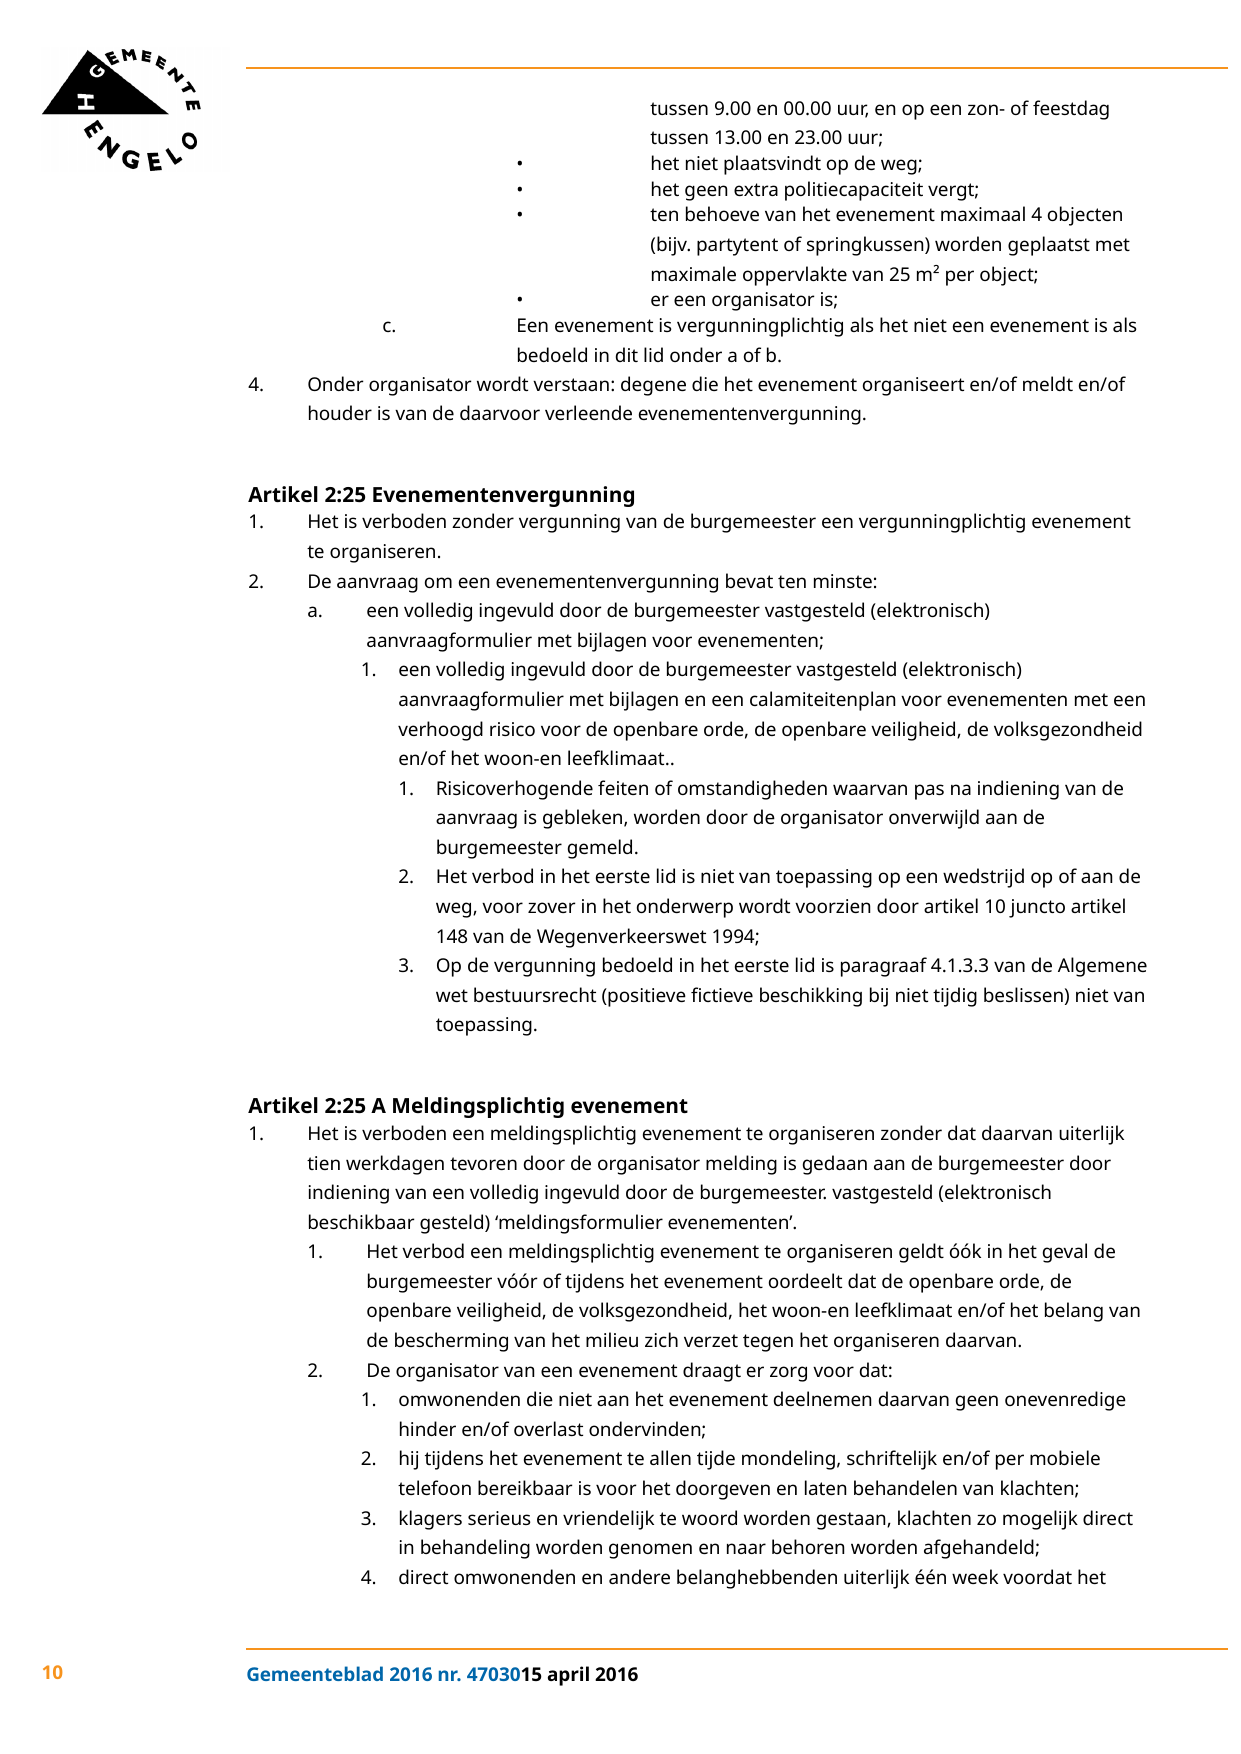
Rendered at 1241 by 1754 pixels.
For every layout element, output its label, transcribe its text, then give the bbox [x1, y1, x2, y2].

text Artikel 2:25 Evenementenvergunning [248, 480, 1152, 509]
table_cell het geen extra politiecapaciteit vergt; [650, 176, 1152, 202]
list Risicoverhogende feiten of omstandigheden waarvan pas na indiening van de aanvraag is gebleken, worden door de organisator onverwijld aan de burgemeester gemeld. [398, 775, 1152, 860]
list klagers serieus en vriendelijk te woord worden gestaan, klachten zo mogelijk direct in behandeling worden genomen en naar behoren worden afgehandeld; [361, 1505, 1152, 1560]
list direct omwonenden en andere belanghebbenden uiterlijk één week voordat het [361, 1564, 1152, 1589]
table_cell [382, 95, 516, 150]
table_cell er een organisator is; [650, 286, 1152, 312]
list Het is verboden een meldingsplichtig evenement te organiseren zonder dat daarvan uiterlijk tien werkdagen tevoren door de organisator melding is gedaan aan de burgemeester door indiening van een volledig ingevuld door de burgemeester. vastgesteld (elektronisch beschikbaar gesteld) ‘meldingsformulier evenementen’. [248, 1120, 1152, 1234]
list omwonenden die niet aan het evenement deelnemen daarvan geen onevenredige hinder en/of overlast ondervinden; [361, 1386, 1152, 1442]
table_cell • [516, 286, 650, 312]
list Het is verboden zonder vergunning van de burgemeester een vergunningplichtig evenement te organiseren. [248, 509, 1152, 564]
table_cell [248, 286, 382, 312]
list Het verbod een meldingsplichtig evenement te organiseren geldt óók in het geval de burgemeester vóór of tijdens het evenement oordeelt dat de openbare orde, de openbare veiligheid, de volksgezondheid, het woon-en leefklimaat en/of het belang van de bescherming van het milieu zich verzet tegen het organiseren daarvan. [307, 1238, 1152, 1353]
table_cell het niet plaatsvindt op de weg; [650, 150, 1152, 176]
list Op de vergunning bedoeld in het eerste lid is paragraaf 4.1.3.3 van de Algemene wet bestuursrecht (positieve fictieve beschikking bij niet tijdig beslissen) niet van toepassing. [398, 952, 1152, 1037]
table_cell [248, 95, 382, 150]
table_cell • [516, 150, 650, 176]
list Het verbod in het eerste lid is niet van toepassing op een wedstrijd op of aan de weg, voor zover in het onderwerp wordt voorzien door artikel 10 juncto artikel 148 van de Wegenverkeerswet 1994; [398, 864, 1152, 949]
table_cell tussen 9.00 en 00.00 uur, en op een zon- of feestdag tussen 13.00 en 23.00 uur; [650, 95, 1152, 150]
table_cell [382, 202, 516, 286]
picture [41, 47, 231, 172]
table_cell ten behoeve van het evenement maximaal 4 objecten (bijv. partytent of springkussen) worden geplaatst met maximale oppervlakte van 25 m² per object; [650, 202, 1152, 286]
list hij tijdens het evenement te allen tijde mondeling, schriftelijk en/of per mobiele telefoon bereikbaar is voor het doorgeven en laten behandelen van klachten; [361, 1446, 1152, 1501]
table_cell Een evenement is vergunningplichtig als het niet een evenement is als bedoeld in dit lid onder a of b. [516, 312, 1152, 367]
list een volledig ingevuld door de burgemeester vastgesteld (elektronisch) aanvraagformulier met bijlagen en een calamiteitenplan voor evenementen met een verhoogd risico voor de openbare orde, de openbare veiligheid, de volksgezondheid en/of het woon-en leefklimaat.. [361, 657, 1152, 771]
list De organisator van een evenement draagt er zorg voor dat: [307, 1357, 1152, 1382]
table_cell • [516, 176, 650, 202]
table_cell [382, 176, 516, 202]
table_cell [248, 202, 382, 286]
table_cell [516, 95, 650, 150]
table_cell [382, 150, 516, 176]
list Onder organisator wordt verstaan: degene die het evenement organiseert en/of meldt en/of houder is van de daarvoor verleende evenementenvergunning. [248, 371, 1152, 426]
list een volledig ingevuld door de burgemeester vastgesteld (elektronisch) aanvraagformulier met bijlagen voor evenementen; [307, 597, 1152, 653]
table_cell • [516, 202, 650, 286]
text Artikel 2:25 A Meldingsplichtig evenement [248, 1092, 1152, 1120]
list De aanvraag om een evenementenvergunning bevat ten minste: [248, 568, 1152, 594]
table_cell c. [382, 312, 516, 367]
table_cell [248, 150, 382, 176]
table_cell [248, 176, 382, 202]
table_cell [382, 286, 516, 312]
table_cell [248, 312, 382, 367]
